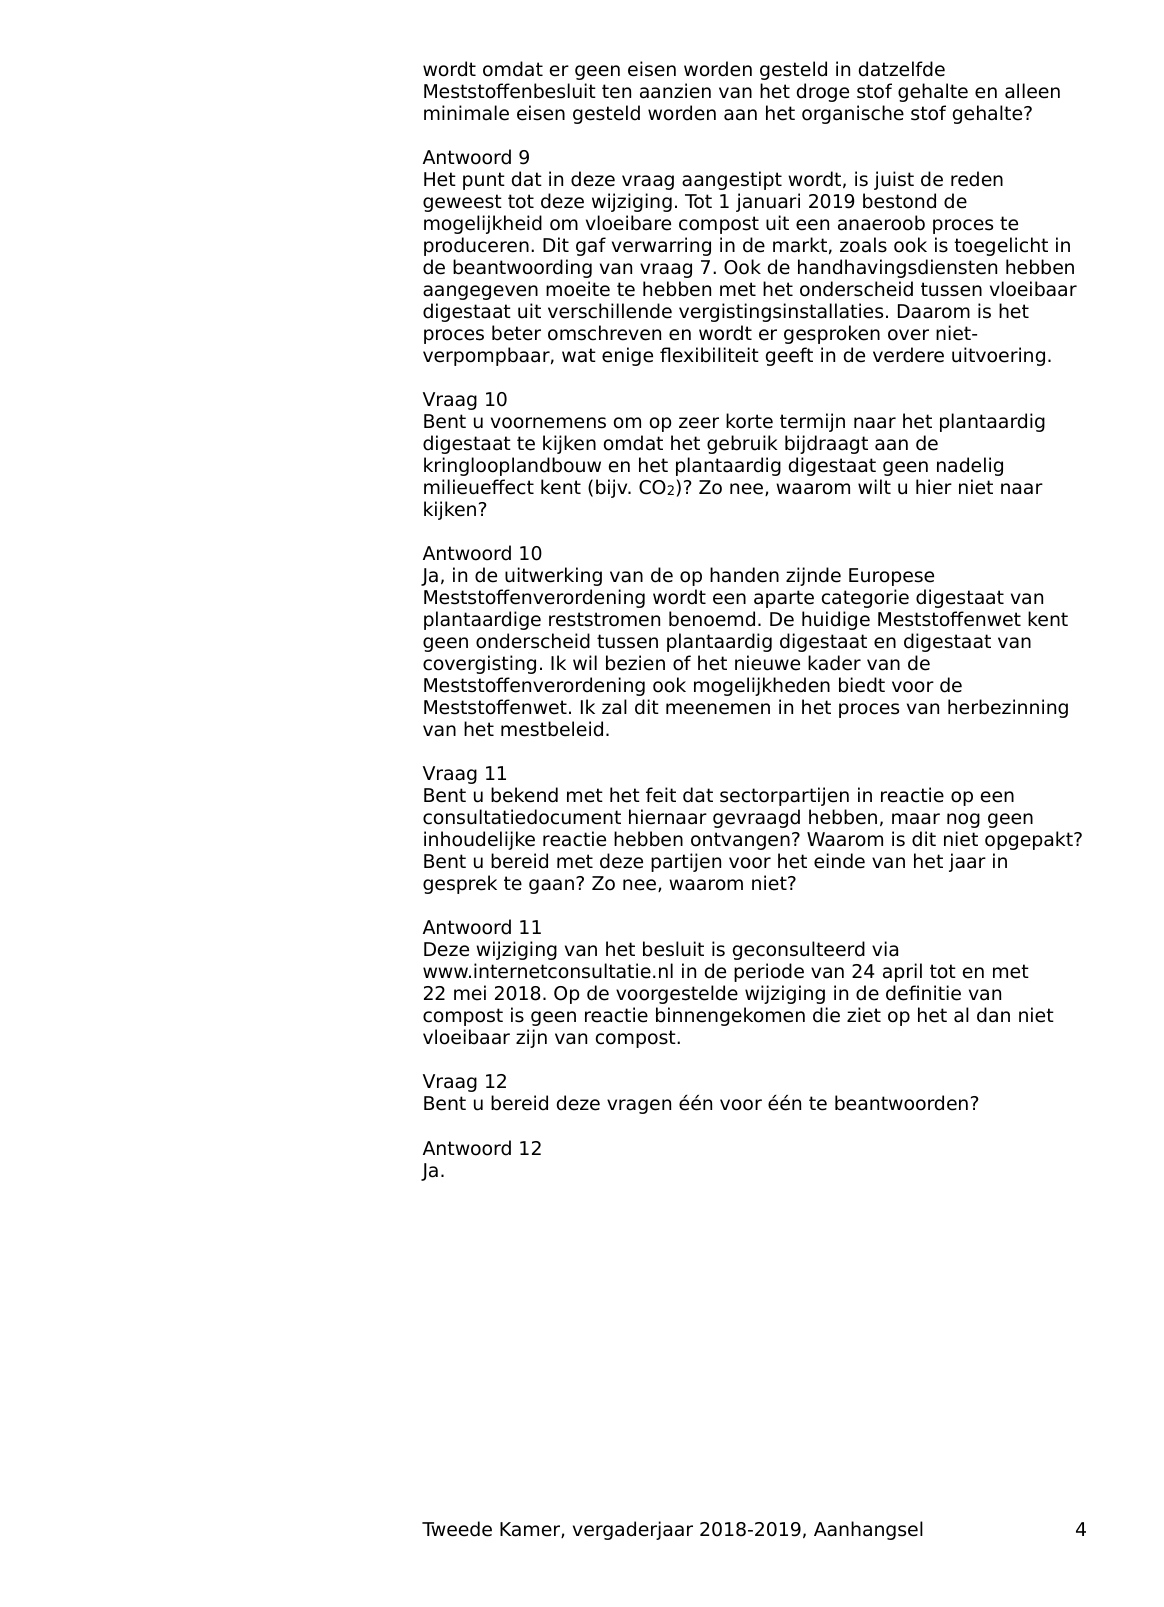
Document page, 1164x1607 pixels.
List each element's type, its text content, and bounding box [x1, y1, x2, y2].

text Vraag 11 [422, 763, 1087, 785]
text Bent u voornemens om op zeer korte termijn naar het plantaardig digestaat te kijken omdat het gebruik bijdraagt aan de kringlooplandbouw en het plantaardig digestaat geen nadelig milieueffect kent (bijv. CO2)? Zo nee, waarom wilt u hier niet naar kijken? [422, 411, 1087, 521]
text Vraag 10 [422, 389, 1087, 411]
text Ja, in de uitwerking van de op handen zijnde Europese Meststoffenverordening wordt een aparte categorie digestaat van plantaardige reststromen benoemd. De huidige Meststoffenwet kent geen onderscheid tussen plantaardig digestaat en digestaat van covergisting. Ik wil bezien of het nieuwe kader van de Meststoffenverordening ook mogelijkheden biedt voor de Meststoffenwet. Ik zal dit meenemen in het proces van herbezinning van het mestbeleid. [422, 565, 1087, 741]
text Bent u bereid deze vragen één voor één te beantwoorden? [422, 1093, 1087, 1115]
text Antwoord 12 [422, 1137, 1087, 1159]
text Ja. [422, 1159, 1087, 1181]
text Bent u bekend met het feit dat sectorpartijen in reactie op een consultatiedocument hiernaar gevraagd hebben, maar nog geen inhoudelijke reactie hebben ontvangen? Waarom is dit niet opgepakt? Bent u bereid met deze partijen voor het einde van het jaar in gesprek te gaan? Zo nee, waarom niet? [422, 785, 1087, 895]
text Deze wijziging van het besluit is geconsulteerd via www.internetconsultatie.nl in de periode van 24 april tot en met 22 mei 2018. Op de voorgestelde wijziging in de definitie van compost is geen reactie binnengekomen die ziet op het al dan niet vloeibaar zijn van compost. [422, 939, 1087, 1049]
text Antwoord 10 [422, 543, 1087, 565]
text wordt omdat er geen eisen worden gesteld in datzelfde Meststoffenbesluit ten aanzien van het droge stof gehalte en alleen minimale eisen gesteld worden aan het organische stof gehalte? [422, 59, 1087, 125]
text Vraag 12 [422, 1071, 1087, 1093]
text Het punt dat in deze vraag aangestipt wordt, is juist de reden geweest tot deze wijziging. Tot 1 januari 2019 bestond de mogelijkheid om vloeibare compost uit een anaeroob proces te produceren. Dit gaf verwarring in de markt, zoals ook is toegelicht in de beantwoording van vraag 7. Ook de handhavingsdiensten hebben aangegeven moeite te hebben met het onderscheid tussen vloeibaar digestaat uit verschillende vergistingsinstallaties. Daarom is het proces beter omschreven en wordt er gesproken over niet-verpompbaar, wat enige flexibiliteit geeft in de verdere uitvoering. [422, 169, 1087, 367]
text Antwoord 9 [422, 147, 1087, 169]
text Antwoord 11 [422, 917, 1087, 939]
